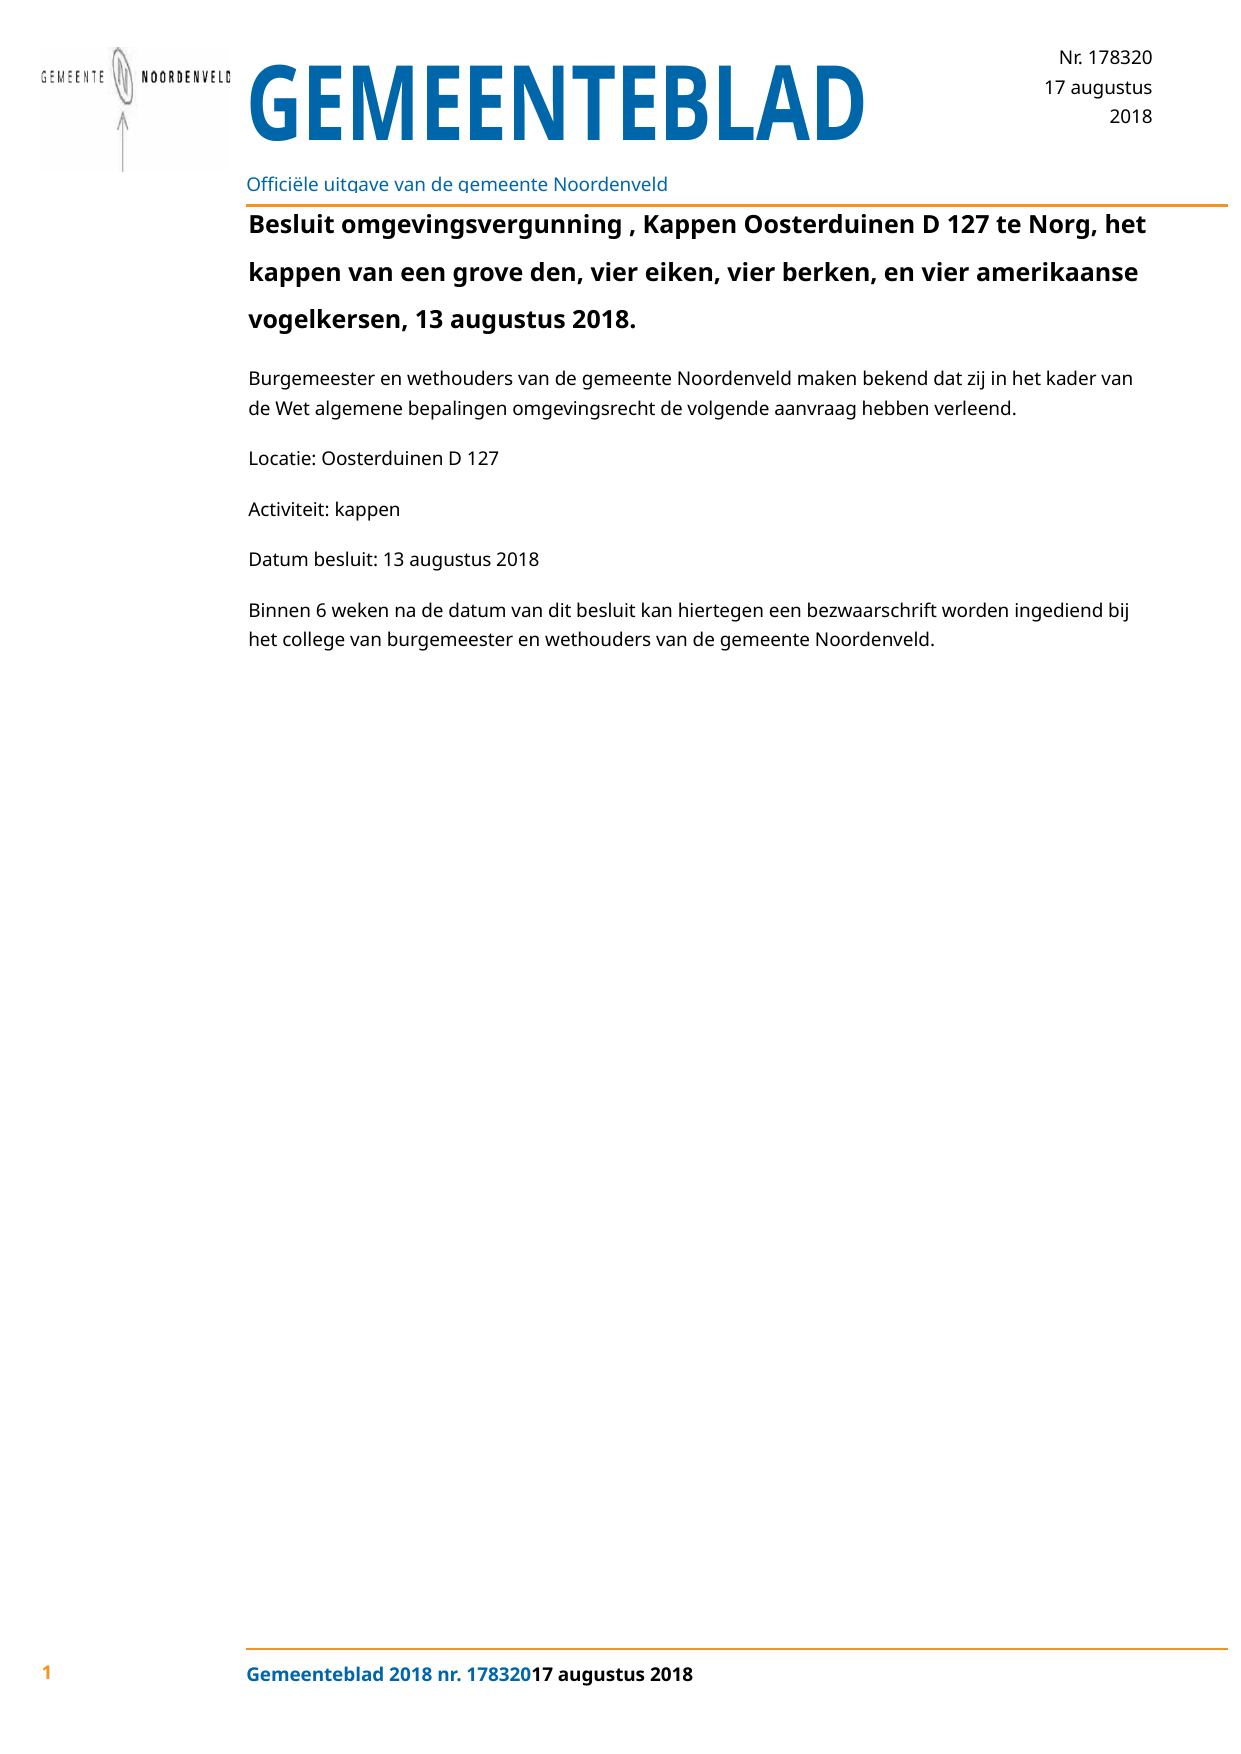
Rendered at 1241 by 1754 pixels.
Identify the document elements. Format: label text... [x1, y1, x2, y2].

text Burgemeester en wethouders van de gemeente Noordenveld maken bekend dat zij in het kader van de Wet algemene bepalingen omgevingsrecht de volgende aanvraag hebben verleend. [248, 366, 1152, 421]
text Binnen 6 weken na de datum van dit besluit kan hiertegen een bezwaarschrift worden ingediend bij het college van burgemeester en wethouders van de gemeente Noordenveld. [248, 597, 1152, 652]
text Besluit omgevingsvergunning , Kappen Oosterduinen D 127 te Norg, het kappen van een grove den, vier eiken, vier berken, en vier amerikaanse vogelkersen, 13 augustus 2018. [248, 207, 1152, 336]
picture [41, 47, 231, 172]
text Datum besluit: 13 augustus 2018 [248, 546, 1152, 572]
text Activiteit: kappen [248, 496, 1152, 522]
text Locatie: Oosterduinen D 127 [248, 446, 1152, 471]
